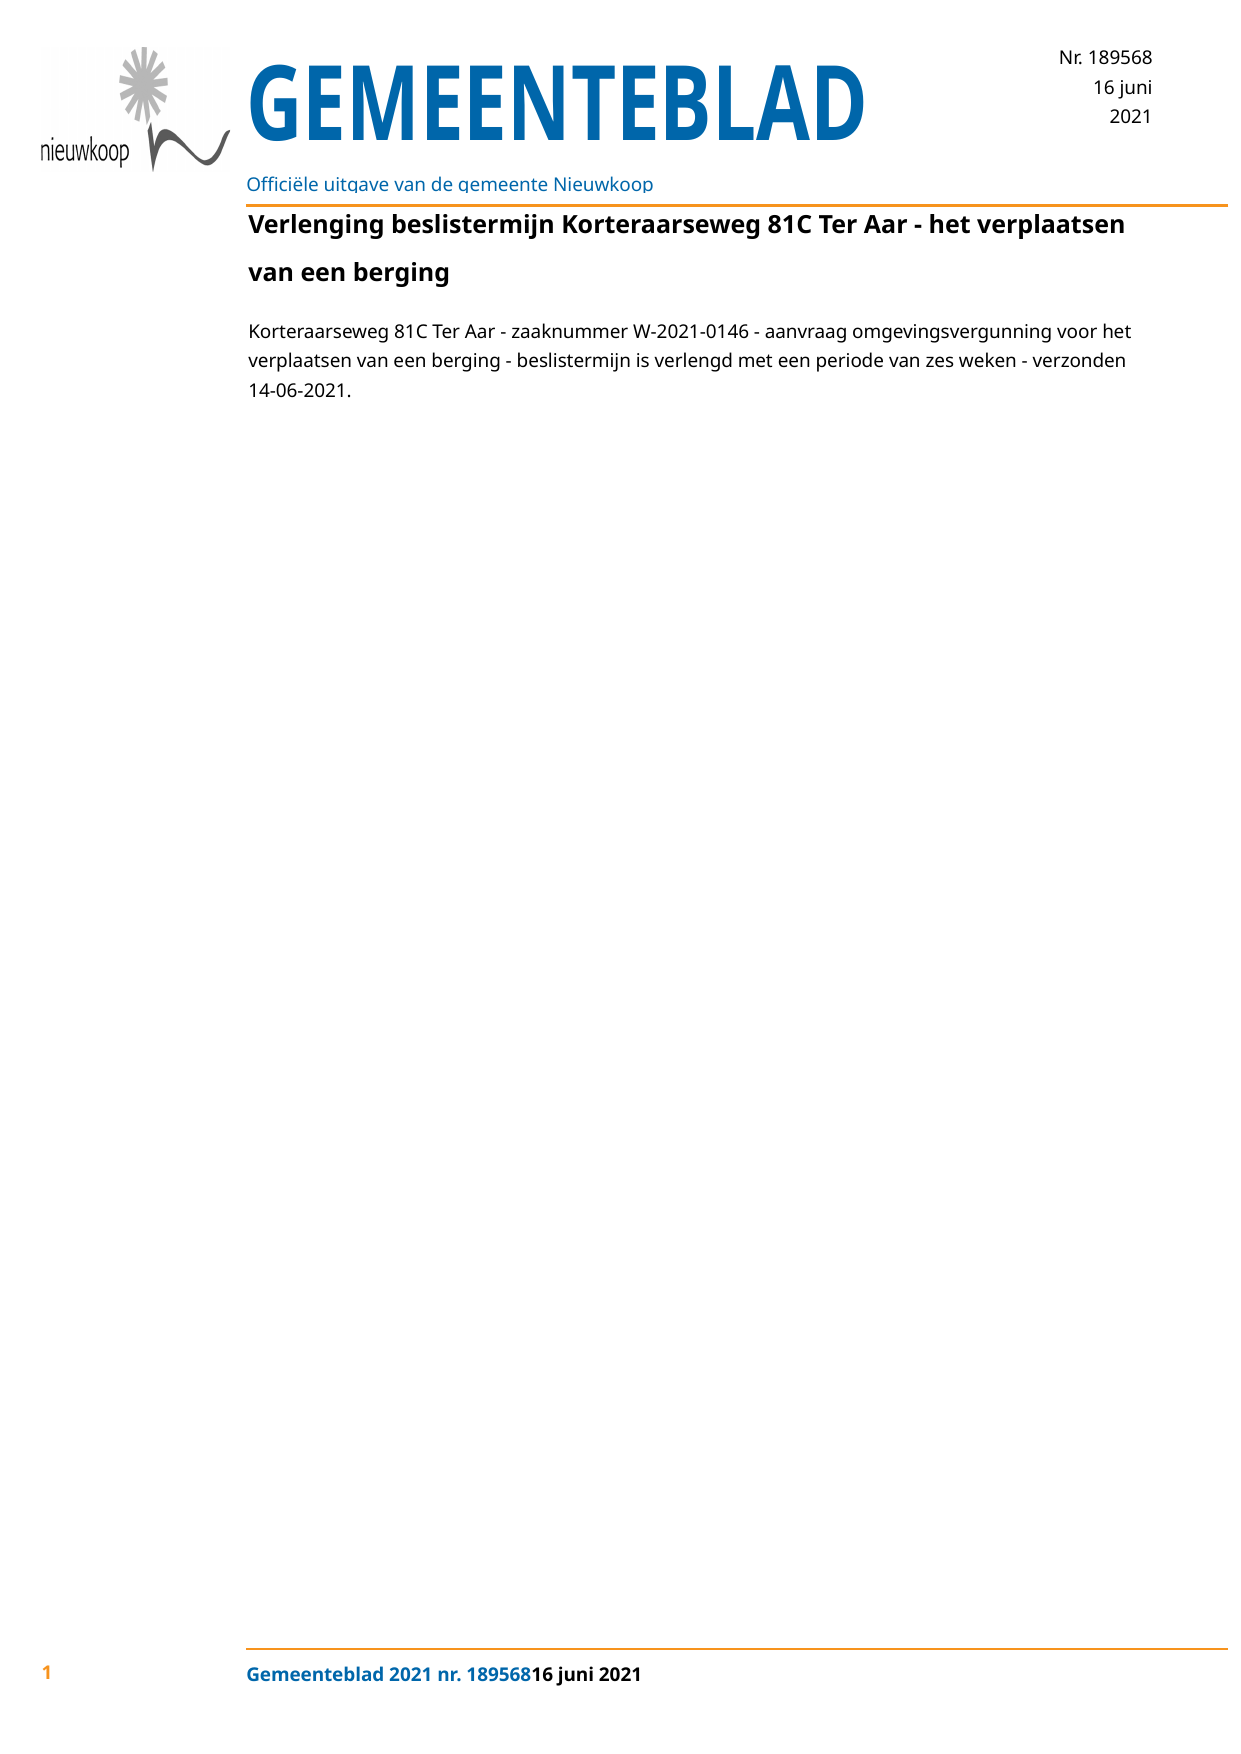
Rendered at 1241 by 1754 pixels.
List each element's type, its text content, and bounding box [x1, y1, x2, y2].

text Verlenging beslistermijn Korteraarseweg 81C Ter Aar - het verplaatsen van een berging [248, 207, 1152, 288]
text Korteraarseweg 81C Ter Aar - zaaknummer W-2021-0146 - aanvraag omgevingsvergunning voor het verplaatsen van een berging - beslistermijn is verlengd met een periode van zes weken - verzonden 14-06-2021. [248, 318, 1152, 403]
picture [41, 47, 231, 172]
